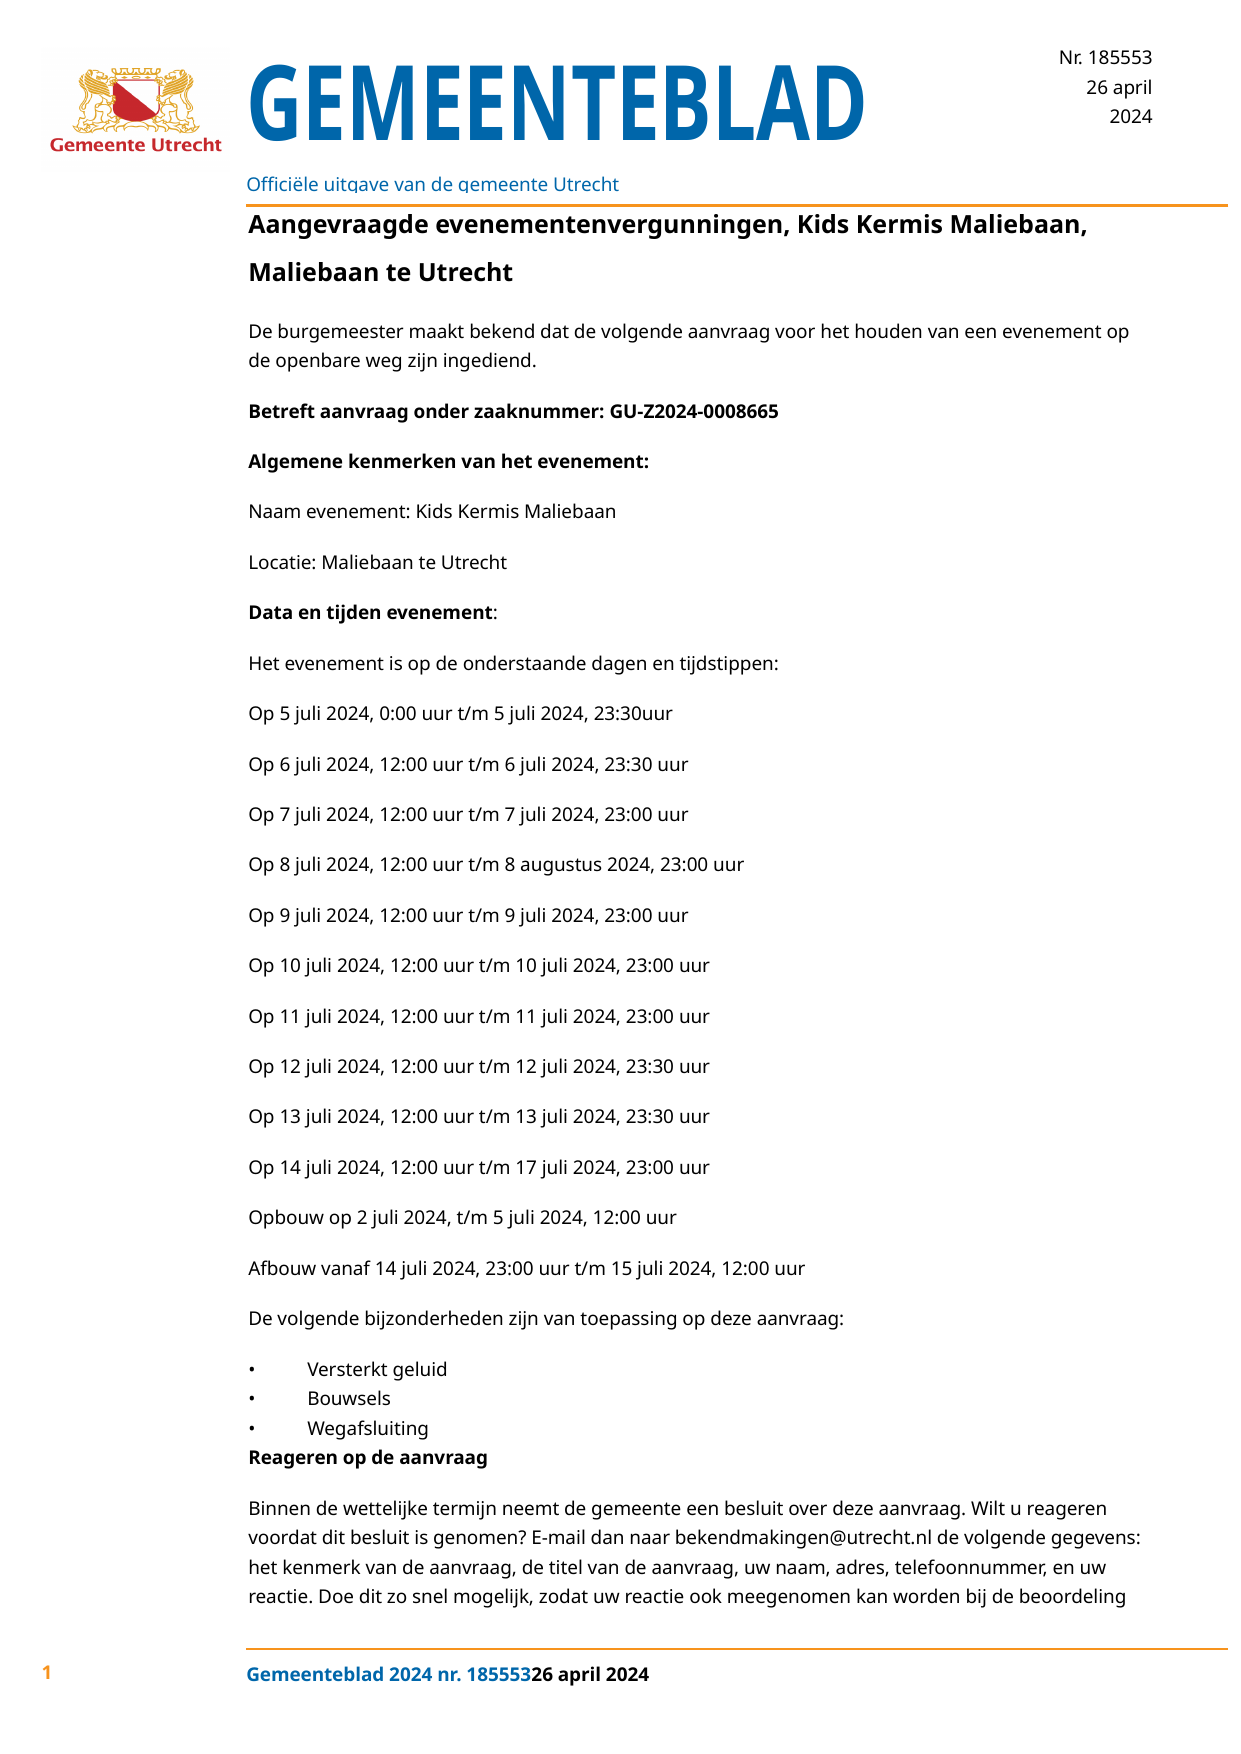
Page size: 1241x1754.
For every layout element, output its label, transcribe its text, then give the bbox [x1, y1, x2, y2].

text Het evenement is op de onderstaande dagen en tijdstippen: [248, 650, 1152, 676]
text Op 11 juli 2024, 12:00 uur t/m 11 juli 2024, 23:00 uur [248, 1003, 1152, 1029]
text Op 9 juli 2024, 12:00 uur t/m 9 juli 2024, 23:00 uur [248, 902, 1152, 928]
text Locatie: Maliebaan te Utrecht [248, 549, 1152, 575]
text Op 14 juli 2024, 12:00 uur t/m 17 juli 2024, 23:00 uur [248, 1154, 1152, 1180]
text Binnen de wettelijke termijn neemt de gemeente een besluit over deze aanvraag. Wilt u reageren voordat dit besluit is genomen? E-mail dan naar bekendmakingen@utrecht.nl de volgende gegevens: het kenmerk van de aanvraag, de titel van de aanvraag, uw naam, adres, telefoonnummer, en uw reactie. Doe dit zo snel mogelijk, zodat uw reactie ook meegenomen kan worden bij de beoordeling [248, 1495, 1152, 1609]
text Naam evenement: Kids Kermis Maliebaan [248, 499, 1152, 524]
list Bouwsels [248, 1385, 1152, 1411]
text De burgemeester maakt bekend dat de volgende aanvraag voor het houden van een evenement op de openbare weg zijn ingediend. [248, 318, 1152, 373]
text Algemene kenmerken van het evenement: [248, 448, 1152, 474]
text Data en tijden evenement: [248, 599, 1152, 625]
text Betreft aanvraag onder zaaknummer: GU-Z2024-0008665 [248, 398, 1152, 424]
text De volgende bijzonderheden zijn van toepassing op deze aanvraag: [248, 1305, 1152, 1331]
text Op 13 juli 2024, 12:00 uur t/m 13 juli 2024, 23:30 uur [248, 1104, 1152, 1129]
text Aangevraagde evenementenvergunningen, Kids Kermis Maliebaan, Maliebaan te Utrecht [248, 207, 1152, 288]
text Op 12 juli 2024, 12:00 uur t/m 12 juli 2024, 23:30 uur [248, 1053, 1152, 1079]
list Wegafsluiting [248, 1415, 1152, 1441]
text Opbouw op 2 juli 2024, t/m 5 juli 2024, 12:00 uur [248, 1204, 1152, 1230]
text Op 5 juli 2024, 0:00 uur t/m 5 juli 2024, 23:30uur [248, 700, 1152, 726]
text Afbouw vanaf 14 juli 2024, 23:00 uur t/m 15 juli 2024, 12:00 uur [248, 1255, 1152, 1281]
text Op 7 juli 2024, 12:00 uur t/m 7 juli 2024, 23:00 uur [248, 801, 1152, 827]
picture [41, 47, 231, 172]
text Op 10 juli 2024, 12:00 uur t/m 10 juli 2024, 23:00 uur [248, 952, 1152, 978]
list Versterkt geluid [248, 1356, 1152, 1382]
text Reageren op de aanvraag [248, 1444, 1152, 1470]
text Op 6 juli 2024, 12:00 uur t/m 6 juli 2024, 23:30 uur [248, 751, 1152, 777]
text Op 8 juli 2024, 12:00 uur t/m 8 augustus 2024, 23:00 uur [248, 852, 1152, 877]
